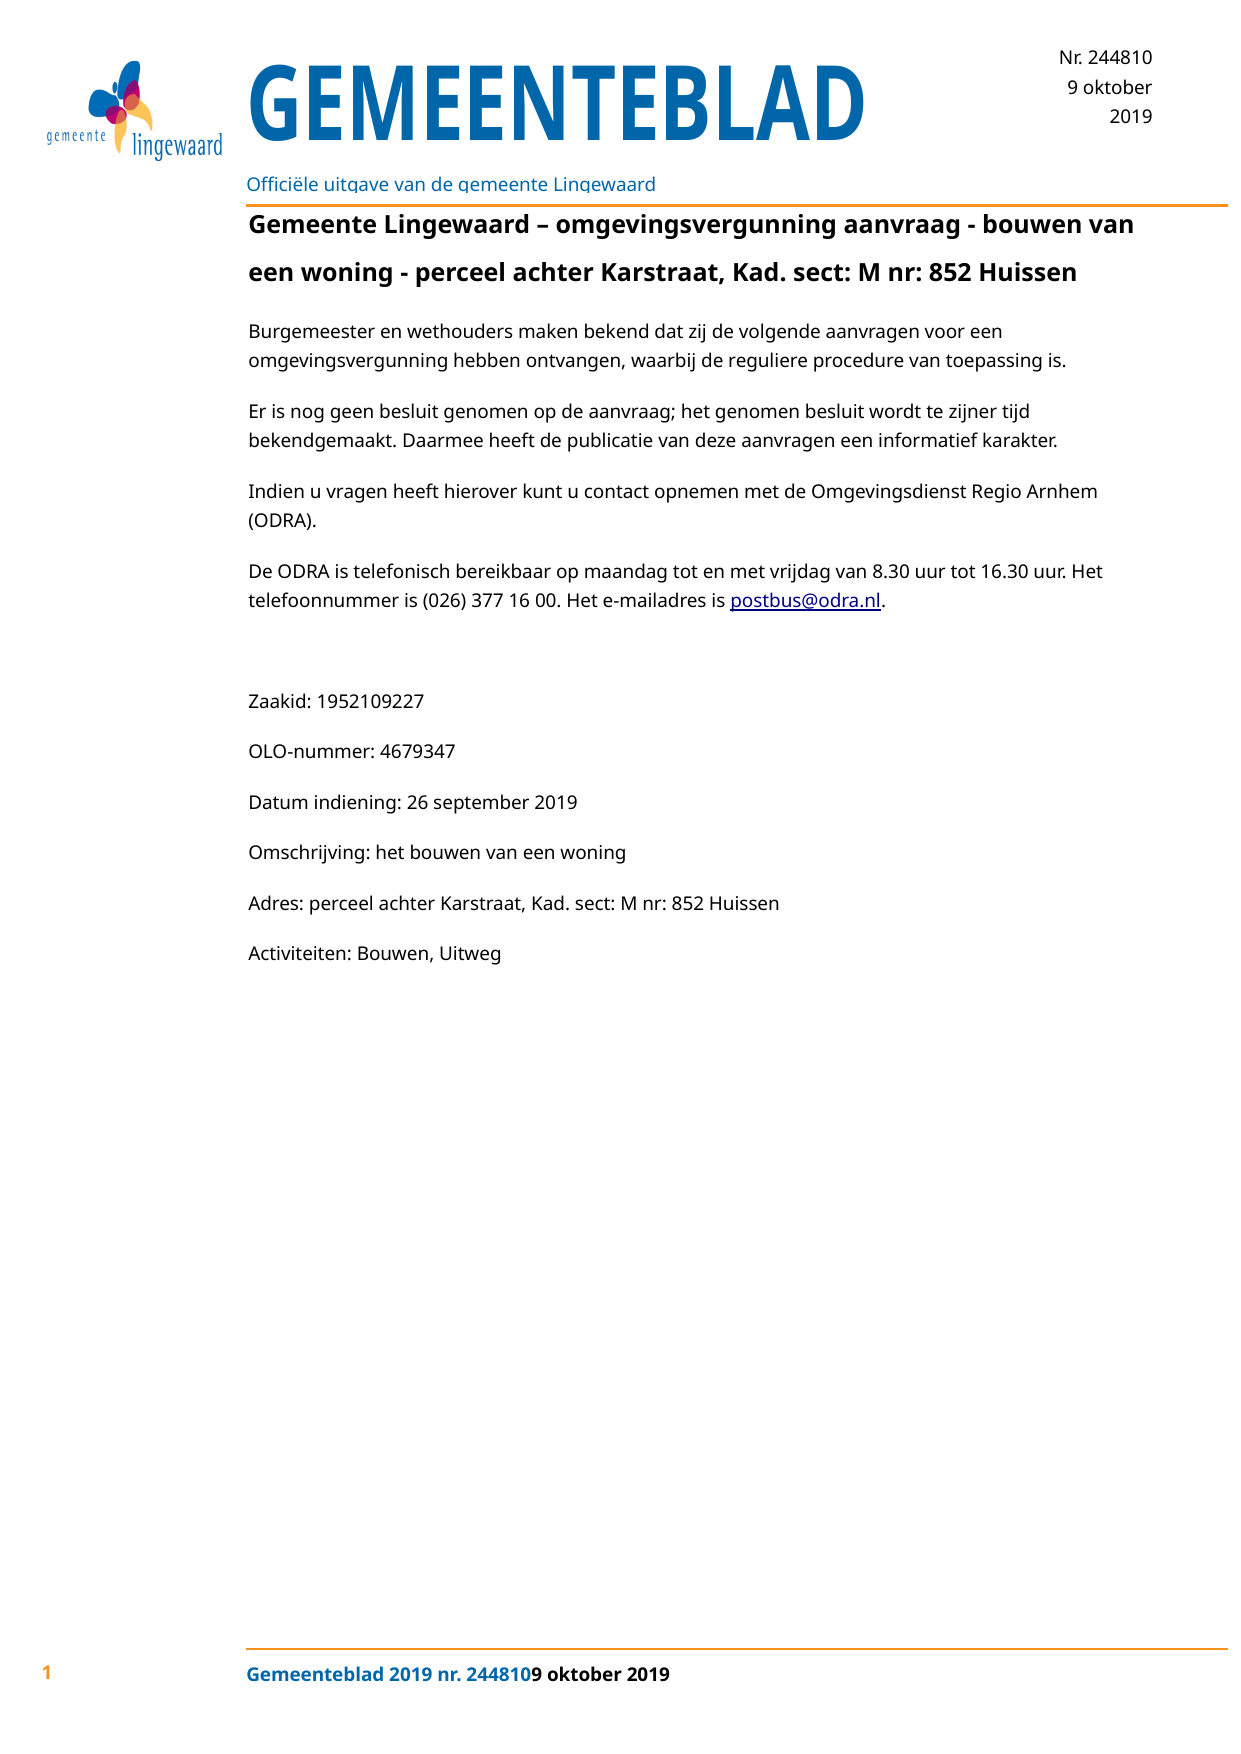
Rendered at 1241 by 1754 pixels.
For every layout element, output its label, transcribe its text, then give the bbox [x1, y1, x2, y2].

text Gemeente Lingewaard – omgevingsvergunning aanvraag - bouwen van een woning - perceel achter Karstraat, Kad. sect: M nr: 852 Huissen [248, 207, 1152, 288]
text Indien u vragen heeft hierover kunt u contact opnemen met de Omgevingsdienst Regio Arnhem (ODRA). [248, 478, 1152, 533]
text Adres: perceel achter Karstraat, Kad. sect: M nr: 852 Huissen [248, 890, 1152, 916]
text Zaakid: 1952109227 [248, 688, 1152, 714]
text Activiteiten: Bouwen, Uitweg [248, 940, 1152, 966]
text Burgemeester en wethouders maken bekend dat zij de volgende aanvragen voor een omgevingsvergunning hebben ontvangen, waarbij de reguliere procedure van toepassing is. [248, 318, 1152, 373]
text OLO-nummer: 4679347 [248, 739, 1152, 764]
text Omschrijving: het bouwen van een woning [248, 839, 1152, 865]
text Er is nog geen besluit genomen op de aanvraag; het genomen besluit wordt te zijner tijd bekendgemaakt. Daarmee heeft de publicatie van deze aanvragen een informatief karakter. [248, 398, 1152, 453]
text Datum indiening: 26 september 2019 [248, 789, 1152, 815]
picture [41, 47, 231, 172]
text De ODRA is telefonisch bereikbaar op maandag tot en met vrijdag van 8.30 uur tot 16.30 uur. Het telefoonnummer is (026) 377 16 00. Het e-mailadres is postbus@odra.nl. [248, 558, 1152, 613]
